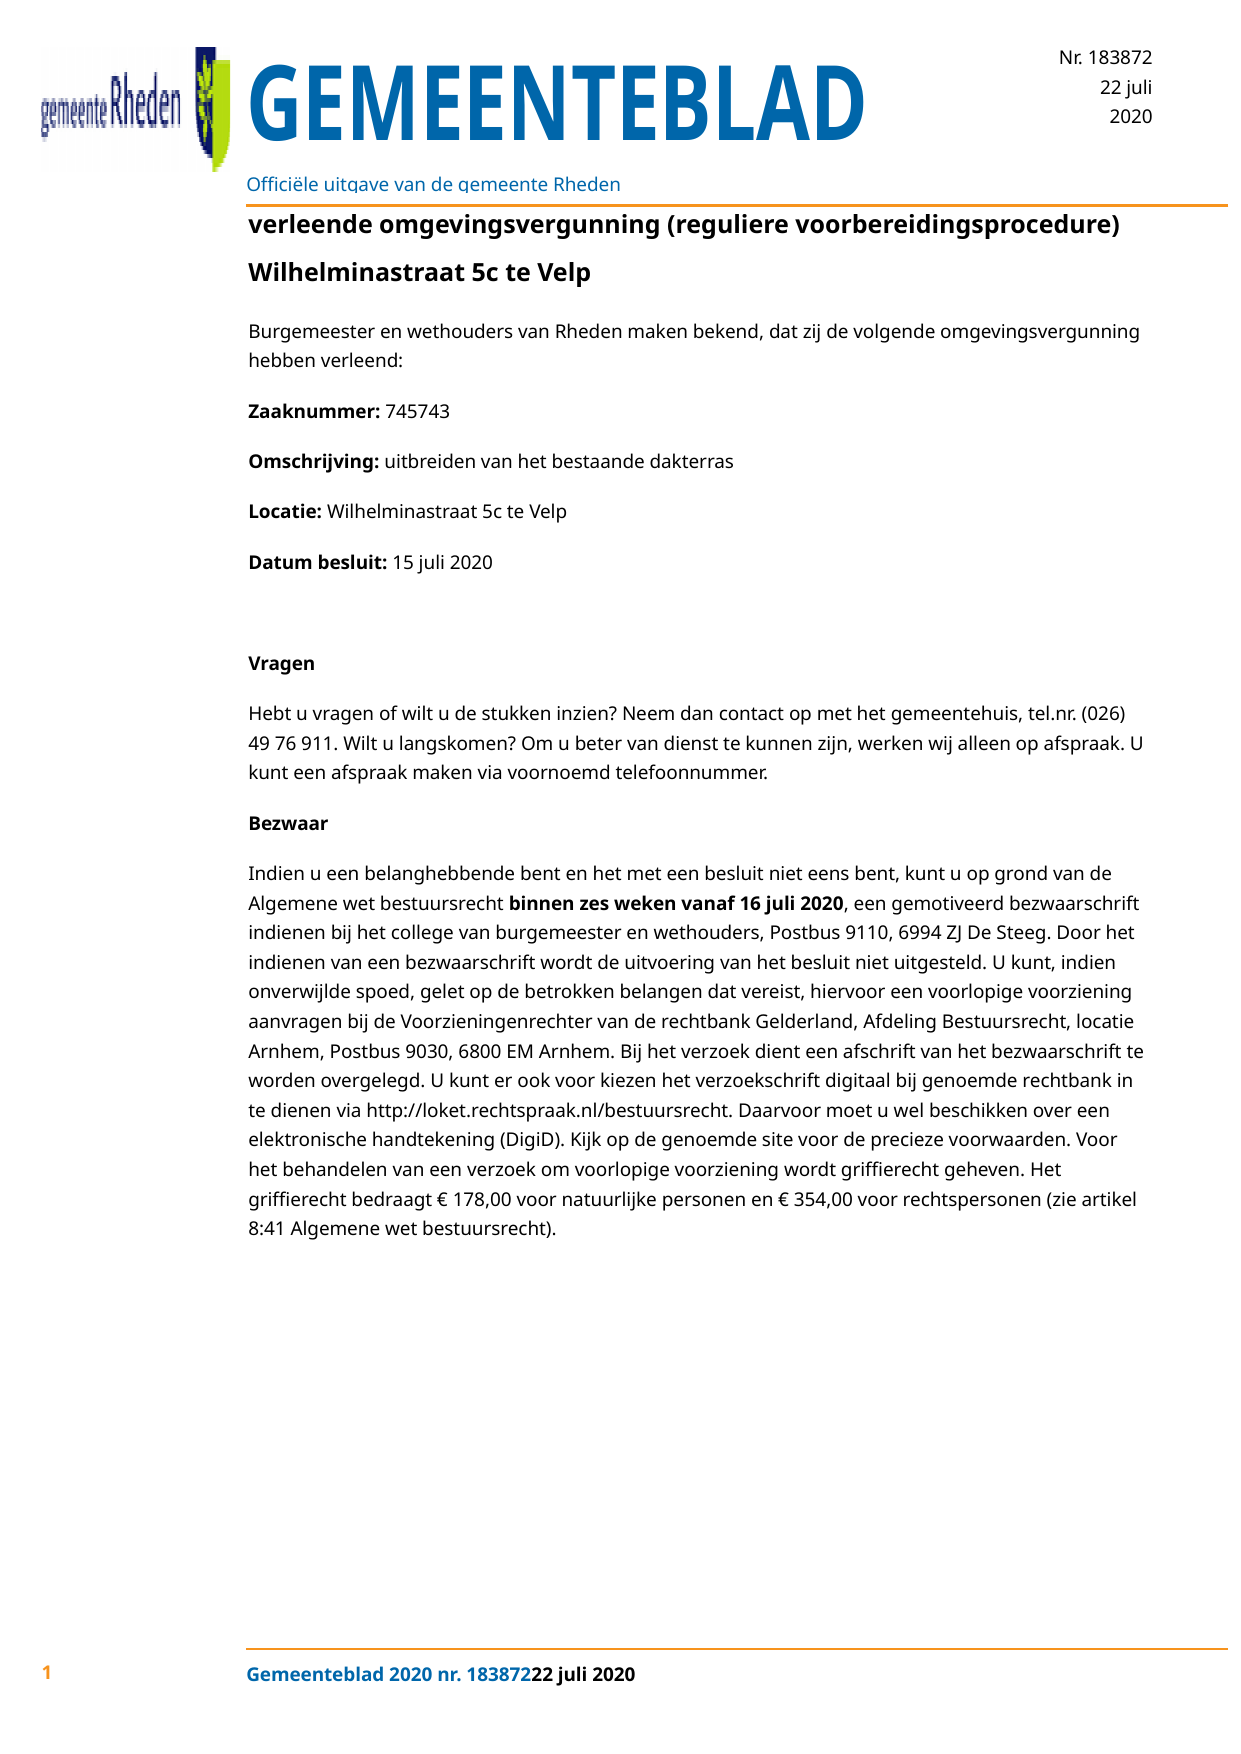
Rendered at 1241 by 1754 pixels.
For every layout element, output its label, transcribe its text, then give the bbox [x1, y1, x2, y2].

text Omschrijving: uitbreiden van het bestaande dakterras [248, 448, 1152, 474]
text verleende omgevingsvergunning (reguliere voorbereidingsprocedure) Wilhelminastraat 5c te Velp [248, 207, 1152, 288]
text Zaaknummer: 745743 [248, 398, 1152, 424]
text Locatie: Wilhelminastraat 5c te Velp [248, 499, 1152, 524]
text Datum besluit: 15 juli 2020 [248, 549, 1152, 575]
picture [41, 47, 231, 172]
text Indien u een belanghebbende bent en het met een besluit niet eens bent, kunt u op grond van de Algemene wet bestuursrecht binnen zes weken vanaf 16 juli 2020, een gemotiveerd bezwaarschrift indienen bij het college van burgemeester en wethouders, Postbus 9110, 6994 ZJ De Steeg. Door het indienen van een bezwaarschrift wordt de uitvoering van het besluit niet uitgesteld. U kunt, indien onverwijlde spoed, gelet op de betrokken belangen dat vereist, hiervoor een voorlopige voorziening aanvragen bij de Voorzieningenrechter van de rechtbank Gelderland, Afdeling Bestuursrecht, locatie Arnhem, Postbus 9030, 6800 EM Arnhem. Bij het verzoek dient een afschrift van het bezwaarschrift te worden overgelegd. U kunt er ook voor kiezen het verzoekschrift digitaal bij genoemde rechtbank in te dienen via http://loket.rechtspraak.nl/bestuursrecht. Daarvoor moet u wel beschikken over een elektronische handtekening (DigiD). Kijk op de genoemde site voor de precieze voorwaarden. Voor het behandelen van een verzoek om voorlopige voorziening wordt griffierecht geheven. Het griffierecht bedraagt € 178,00 voor natuurlijke personen en € 354,00 voor rechtspersonen (zie artikel 8:41 Algemene wet bestuursrecht). [248, 860, 1152, 1241]
text Burgemeester en wethouders van Rheden maken bekend, dat zij de volgende omgevingsvergunning hebben verleend: [248, 318, 1152, 373]
text Vragen [248, 650, 1152, 676]
text Hebt u vragen of wilt u de stukken inzien? Neem dan contact op met het gemeentehuis, tel.nr. (026) 49 76 911. Wilt u langskomen? Om u beter van dienst te kunnen zijn, werken wij alleen op afspraak. U kunt een afspraak maken via voornoemd telefoonnummer. [248, 700, 1152, 785]
text Bezwaar [248, 810, 1152, 836]
